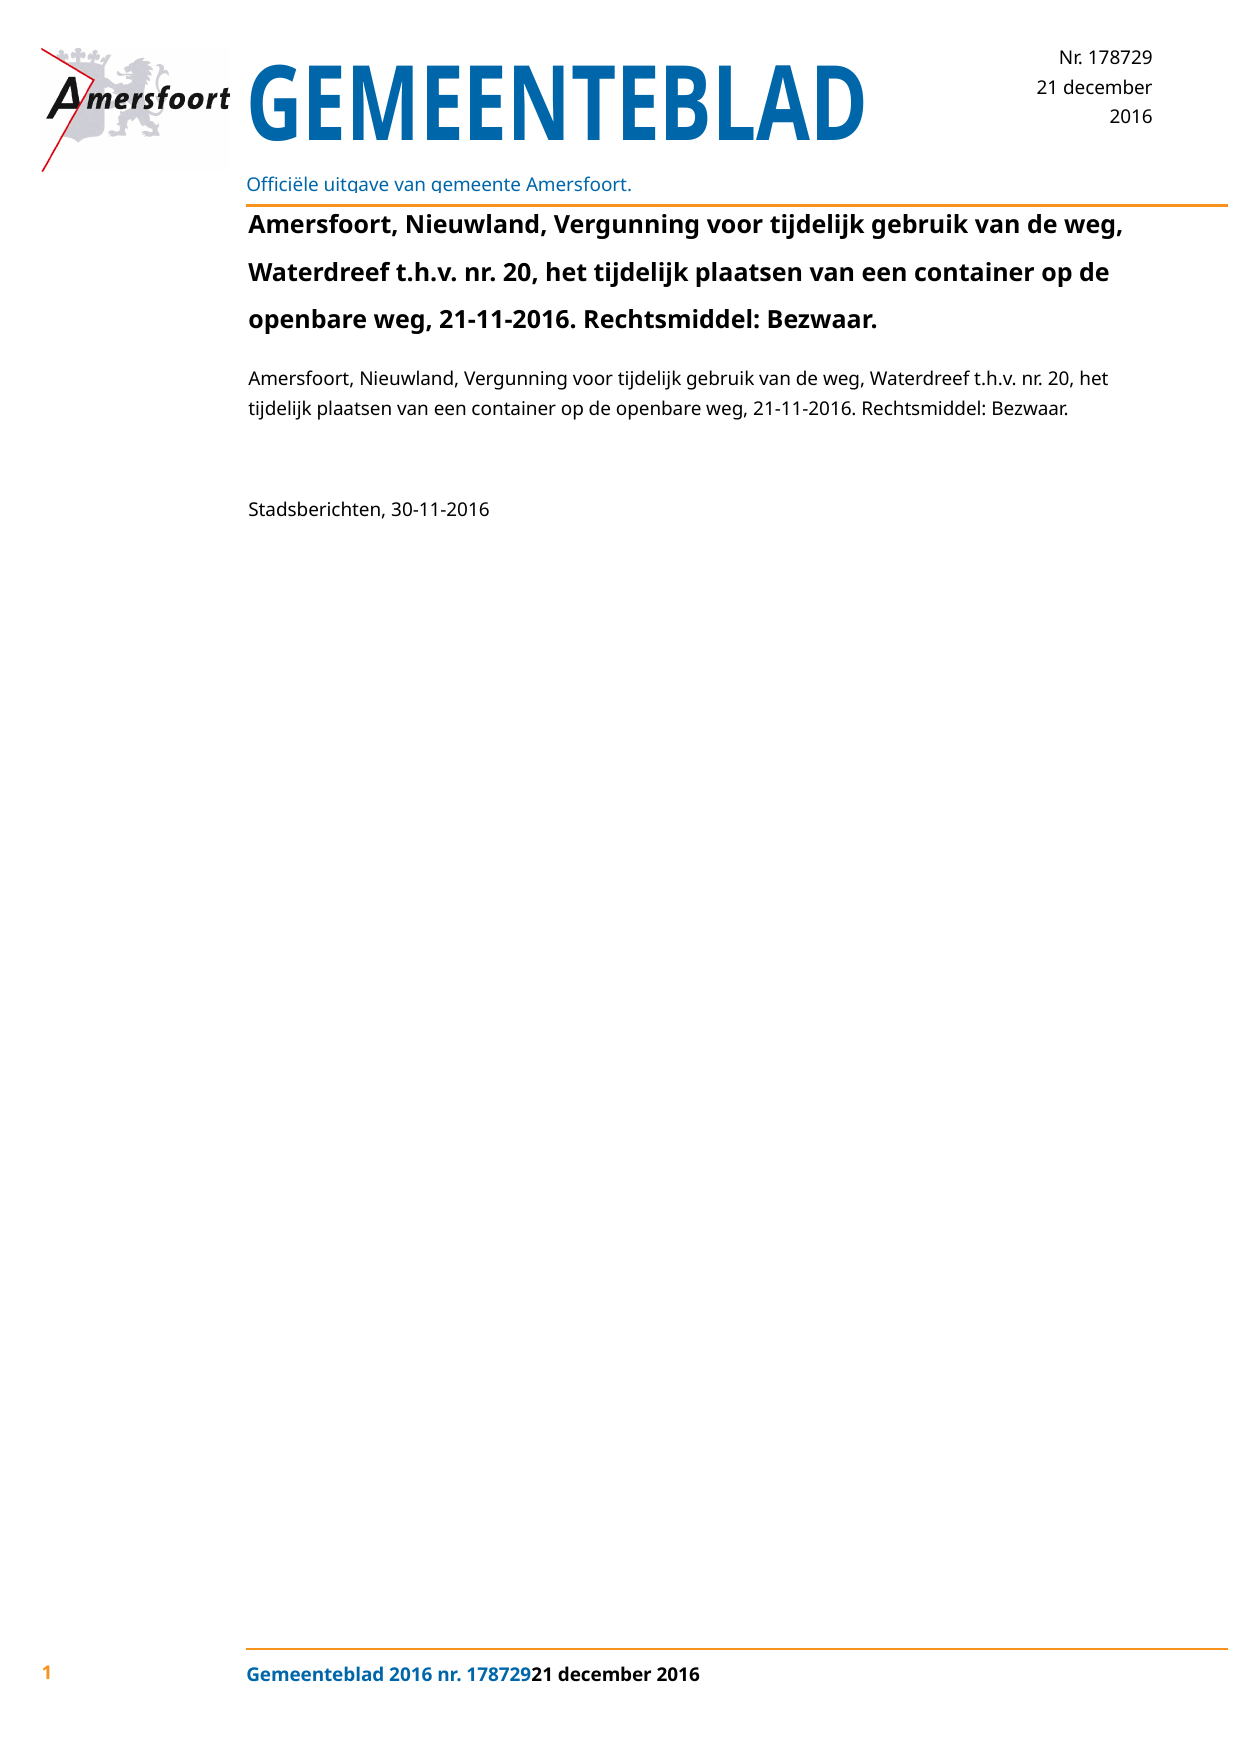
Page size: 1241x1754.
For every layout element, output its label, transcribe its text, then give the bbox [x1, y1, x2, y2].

picture [41, 47, 231, 172]
text Amersfoort, Nieuwland, Vergunning voor tijdelijk gebruik van de weg, Waterdreef t.h.v. nr. 20, het tijdelijk plaatsen van een container op de openbare weg, 21-11-2016. Rechtsmiddel: Bezwaar. [248, 366, 1152, 421]
text Amersfoort, Nieuwland, Vergunning voor tijdelijk gebruik van de weg, Waterdreef t.h.v. nr. 20, het tijdelijk plaatsen van een container op de openbare weg, 21-11-2016. Rechtsmiddel: Bezwaar. [248, 207, 1152, 336]
text Stadsberichten, 30-11-2016 [248, 496, 1152, 522]
